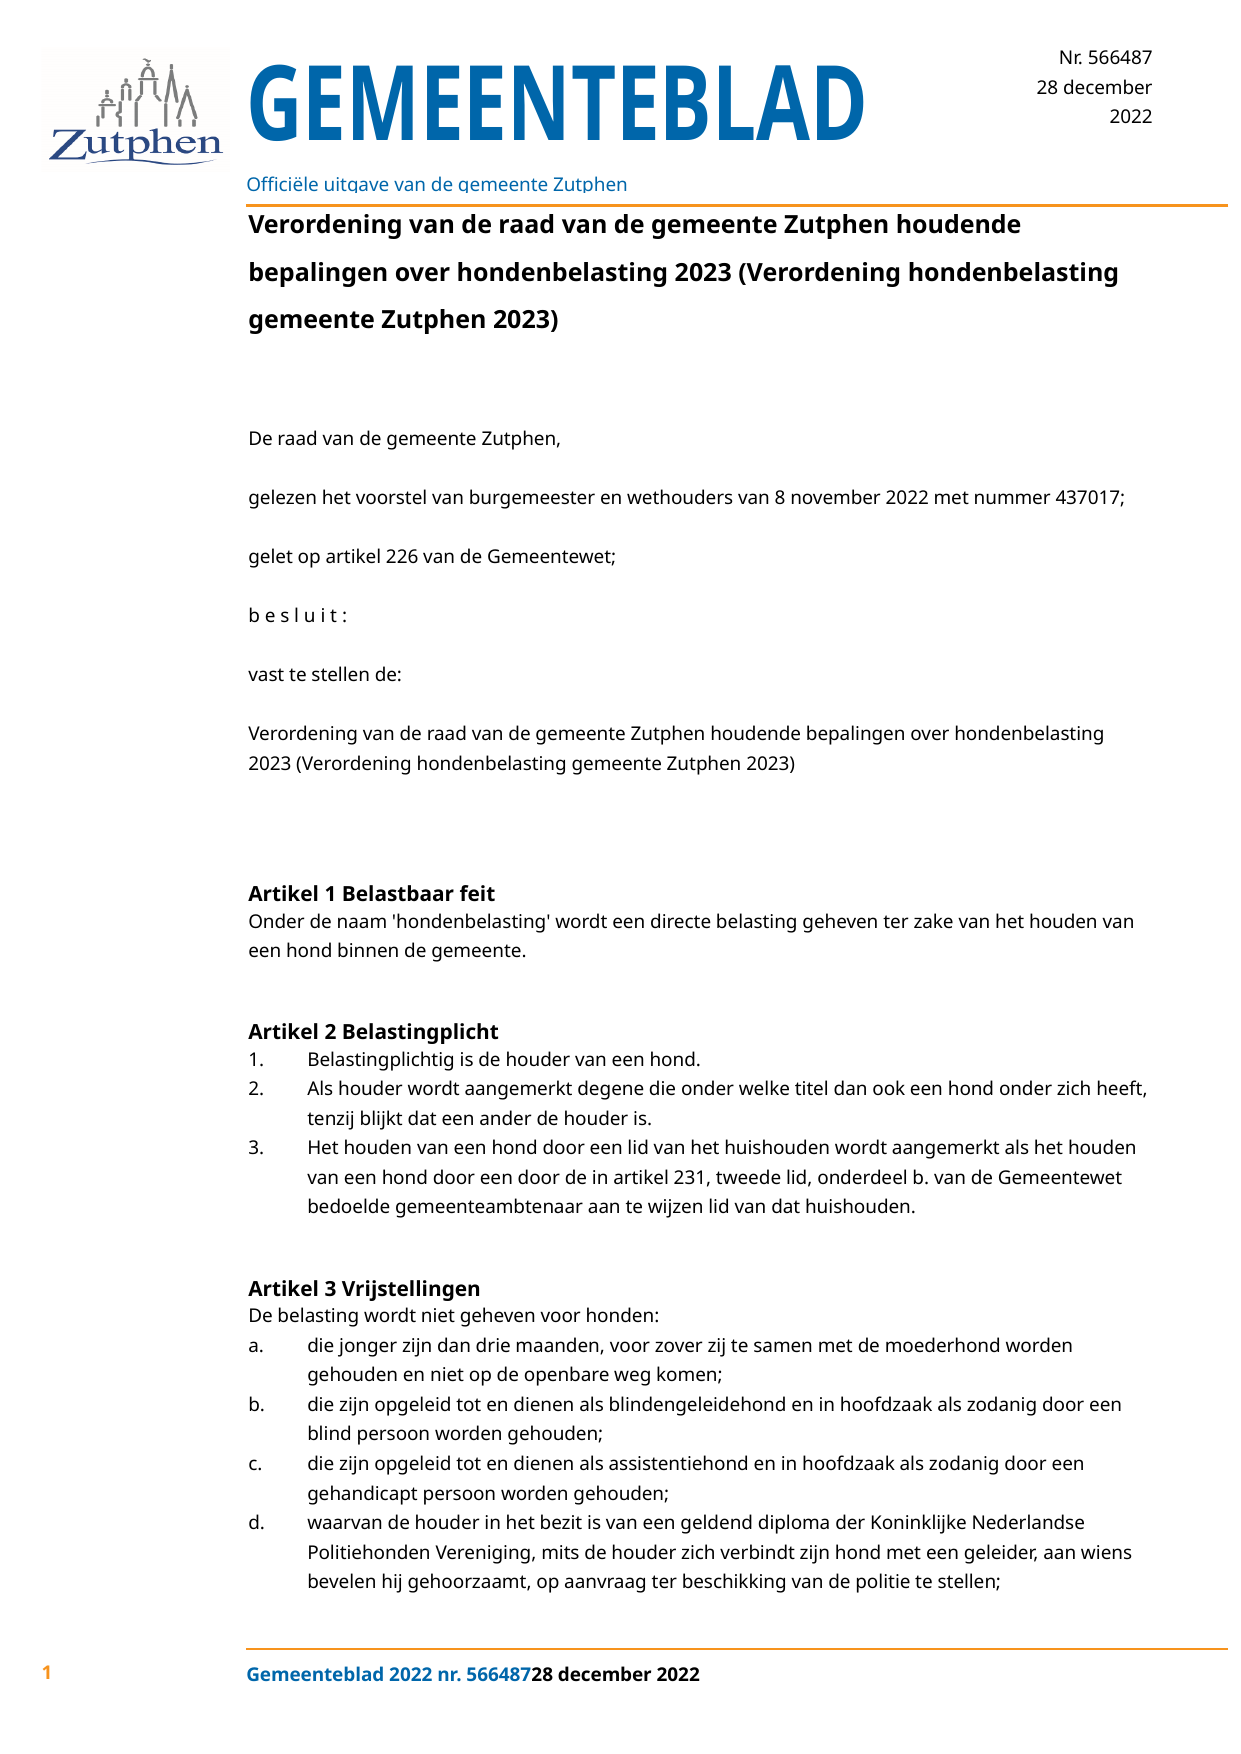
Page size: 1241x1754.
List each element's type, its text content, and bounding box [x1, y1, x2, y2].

list die jonger zijn dan drie maanden, voor zover zij te samen met de moederhond worden gehouden en niet op de openbare weg komen; [248, 1332, 1152, 1387]
text Onder de naam 'hondenbelasting' wordt een directe belasting geheven ter zake van het houden van een hond binnen de gemeente. [248, 908, 1152, 963]
text Artikel 1 Belastbaar feit [248, 879, 1152, 908]
text vast te stellen de: [248, 661, 1152, 687]
text De raad van de gemeente Zutphen, [248, 425, 1152, 450]
picture [41, 47, 231, 172]
text gelezen het voorstel van burgemeester en wethouders van 8 november 2022 met nummer 437017; [248, 484, 1152, 509]
text Verordening van de raad van de gemeente Zutphen houdende bepalingen over hondenbelasting 2023 (Verordening hondenbelasting gemeente Zutphen 2023) [248, 207, 1152, 336]
list waarvan de houder in het bezit is van een geldend diploma der Koninklijke Nederlandse Politiehonden Vereniging, mits de houder zich verbindt zijn hond met een geleider, aan wiens bevelen hij gehoorzaamt, op aanvraag ter beschikking van de politie te stellen; [248, 1509, 1152, 1594]
text gelet op artikel 226 van de Gemeentewet; [248, 543, 1152, 569]
list Het houden van een hond door een lid van het huishouden wordt aangemerkt als het houden van een hond door een door de in artikel 231, tweede lid, onderdeel b. van de Gemeentewet bedoelde gemeenteambtenaar aan te wijzen lid van dat huishouden. [248, 1134, 1152, 1219]
text Verordening van de raad van de gemeente Zutphen houdende bepalingen over hondenbelasting 2023 (Verordening hondenbelasting gemeente Zutphen 2023) [248, 721, 1152, 776]
text Artikel 3 Vrijstellingen [248, 1274, 1152, 1302]
list die zijn opgeleid tot en dienen als assistentiehond en in hoofdzaak als zodanig door een gehandicapt persoon worden gehouden; [248, 1450, 1152, 1505]
list Belastingplichtig is de houder van een hond. [248, 1046, 1152, 1072]
text b e s l u i t : [248, 602, 1152, 628]
text De belasting wordt niet geheven voor honden: [248, 1302, 1152, 1328]
text Artikel 2 Belastingplicht [248, 1017, 1152, 1046]
list die zijn opgeleid tot en dienen als blindengeleidehond en in hoofdzaak als zodanig door een blind persoon worden gehouden; [248, 1391, 1152, 1446]
list Als houder wordt aangemerkt degene die onder welke titel dan ook een hond onder zich heeft, tenzij blijkt dat een ander de houder is. [248, 1075, 1152, 1131]
